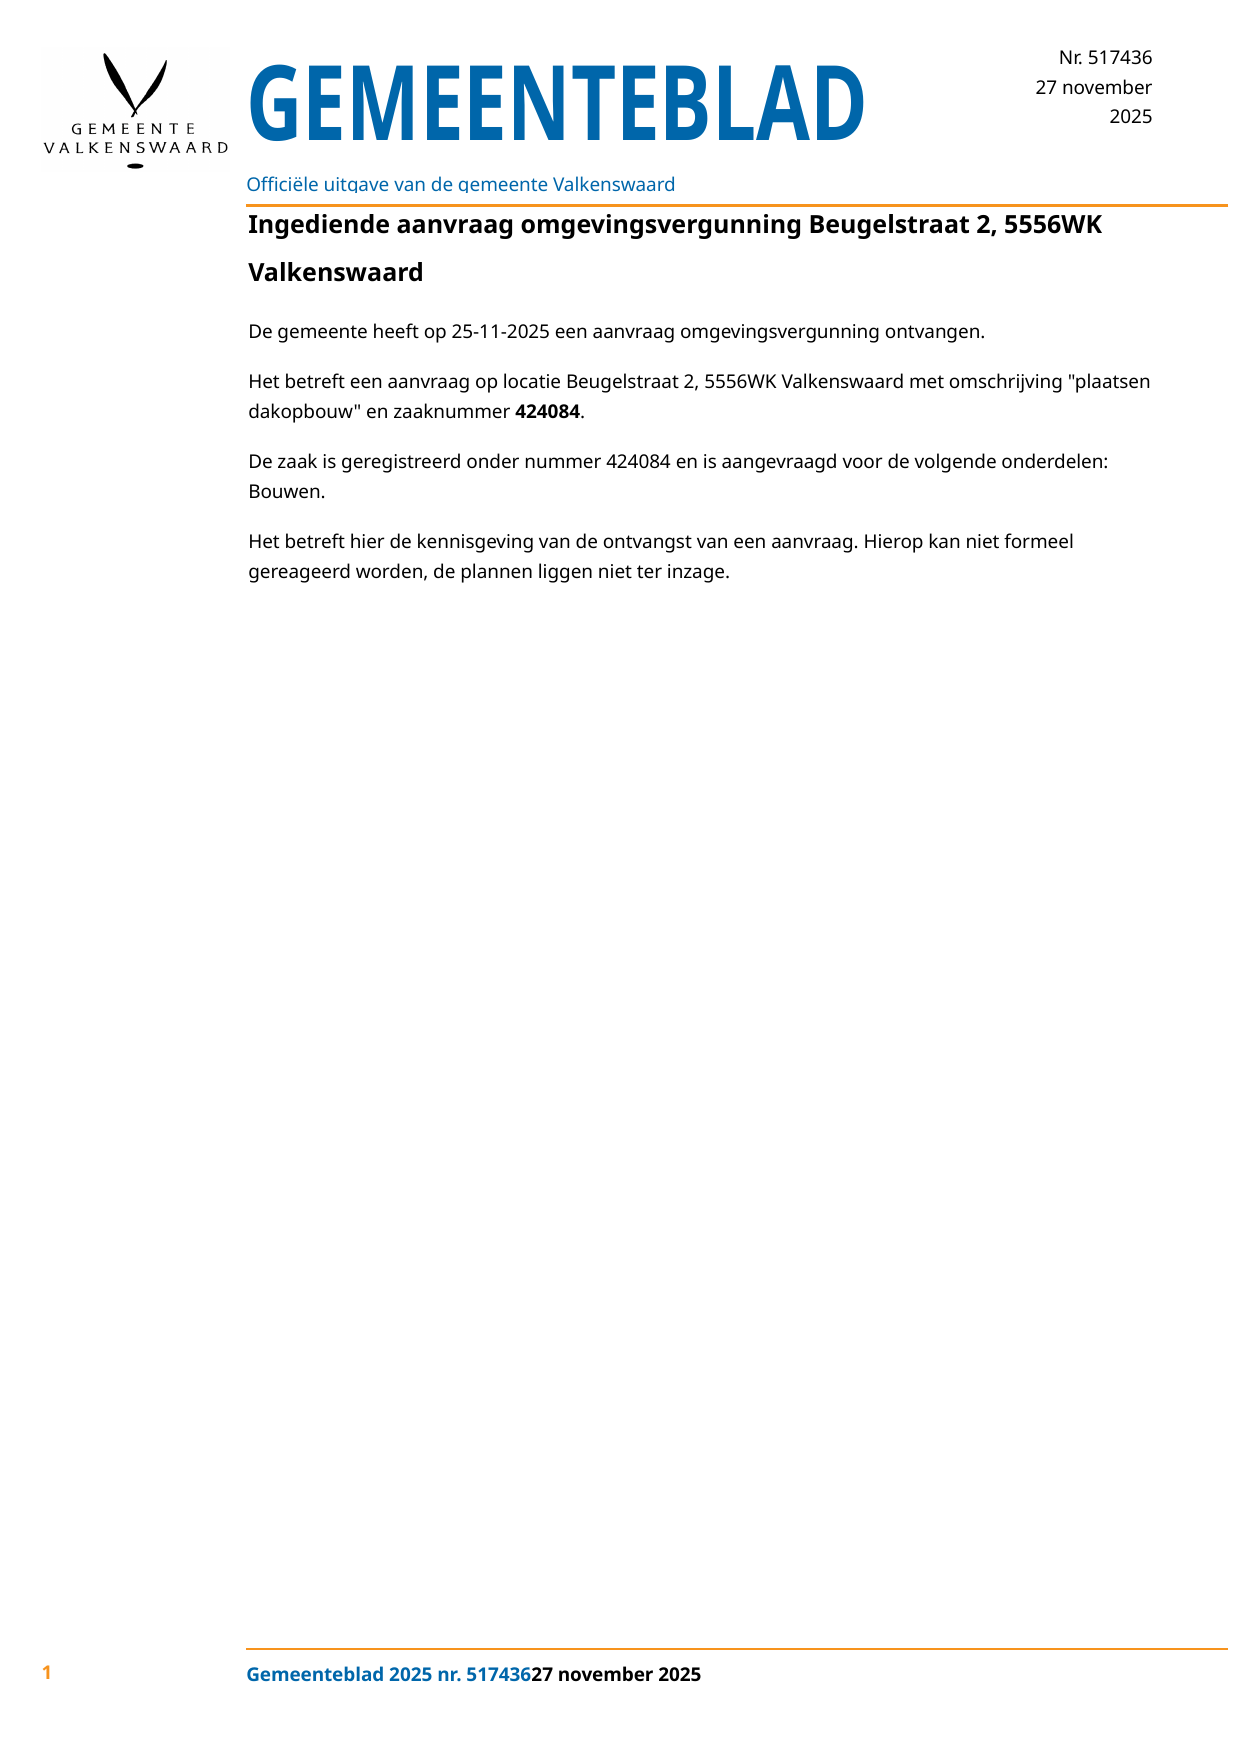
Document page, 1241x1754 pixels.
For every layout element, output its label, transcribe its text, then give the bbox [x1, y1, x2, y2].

picture [41, 47, 231, 172]
text De zaak is geregistreerd onder nummer 424084 en is aangevraagd voor de volgende onderdelen: Bouwen. [248, 448, 1152, 504]
text De gemeente heeft op 25-11-2025 een aanvraag omgevingsvergunning ontvangen. [248, 318, 1152, 344]
text Ingediende aanvraag omgevingsvergunning Beugelstraat 2, 5556WK Valkenswaard [248, 207, 1152, 288]
text Het betreft een aanvraag op locatie Beugelstraat 2, 5556WK Valkenswaard met omschrijving "plaatsen dakopbouw" en zaaknummer 424084. [248, 368, 1152, 424]
text Het betreft hier de kennisgeving van de ontvangst van een aanvraag. Hierop kan niet formeel gereageerd worden, de plannen liggen niet ter inzage. [248, 528, 1152, 584]
